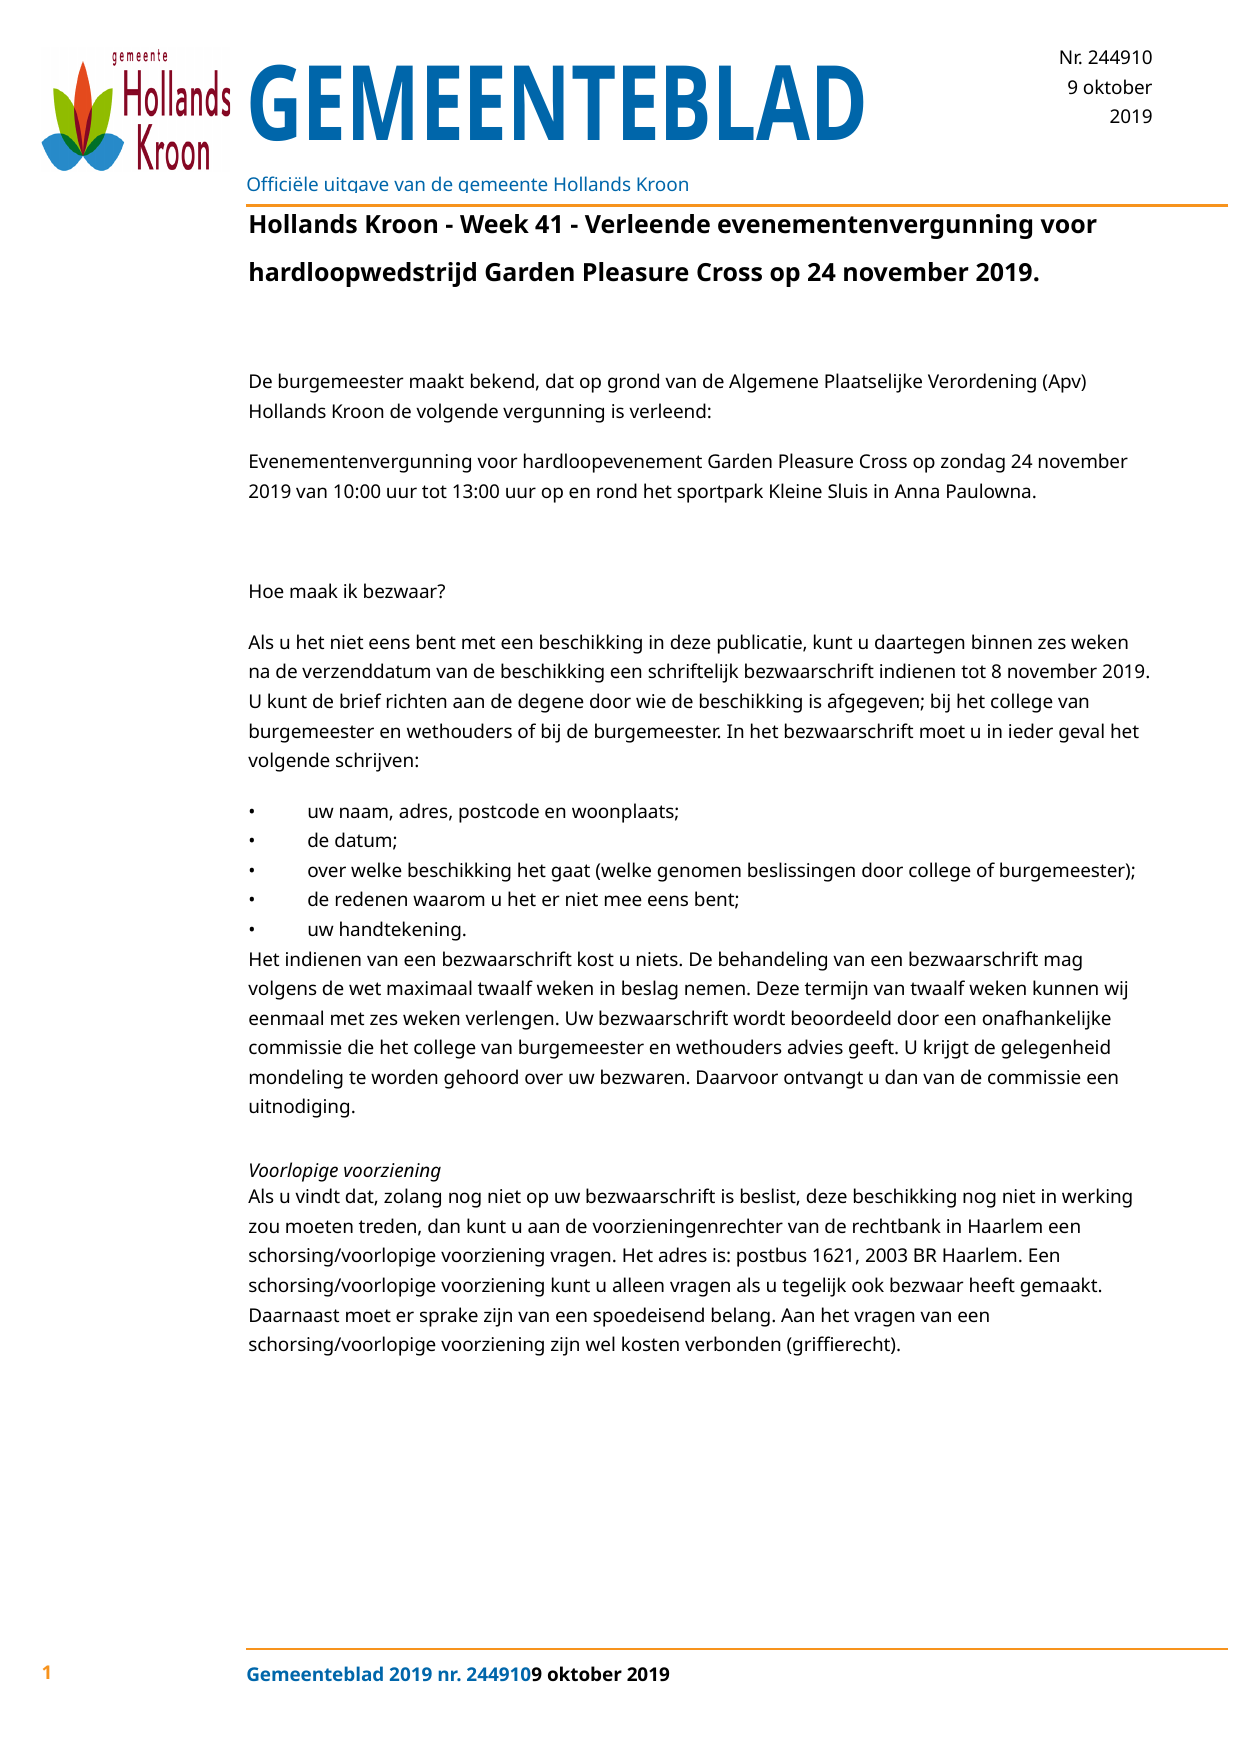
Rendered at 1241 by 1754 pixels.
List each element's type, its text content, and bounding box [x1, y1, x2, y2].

text Voorlopige voorziening [248, 1158, 1152, 1183]
list over welke beschikking het gaat (welke genomen beslissingen door college of burgemeester); [248, 857, 1152, 883]
list uw handtekening. [248, 916, 1152, 942]
text Hollands Kroon - Week 41 - Verleende evenementenvergunning voor hardloopwedstrijd Garden Pleasure Cross op 24 november 2019. [248, 207, 1152, 288]
list de datum; [248, 827, 1152, 853]
picture [41, 47, 231, 172]
text Als u het niet eens bent met een beschikking in deze publicatie, kunt u daartegen binnen zes weken na de verzenddatum van de beschikking een schriftelijk bezwaarschrift indienen tot 8 november 2019. U kunt de brief richten aan de degene door wie de beschikking is afgegeven; bij het college van burgemeester en wethouders of bij de burgemeester. In het bezwaarschrift moet u in ieder geval het volgende schrijven: [248, 629, 1152, 773]
list uw naam, adres, postcode en woonplaats; [248, 798, 1152, 824]
text Hoe maak ik bezwaar? [248, 579, 1152, 604]
text Evenementenvergunning voor hardloopevenement Garden Pleasure Cross op zondag 24 november 2019 van 10:00 uur tot 13:00 uur op en rond het sportpark Kleine Sluis in Anna Paulowna. [248, 448, 1152, 504]
list de redenen waarom u het er niet mee eens bent; [248, 887, 1152, 912]
text De burgemeester maakt bekend, dat op grond van de Algemene Plaatselijke Verordening (Apv) Hollands Kroon de volgende vergunning is verleend: [248, 368, 1152, 424]
text Het indienen van een bezwaarschrift kost u niets. De behandeling van een bezwaarschrift mag volgens de wet maximaal twaalf weken in beslag nemen. Deze termijn van twaalf weken kunnen wij eenmaal met zes weken verlengen. Uw bezwaarschrift wordt beoordeeld door een onafhankelijke commissie die het college van burgemeester en wethouders advies geeft. U krijgt de gelegenheid mondeling te worden gehoord over uw bezwaren. Daarvoor ontvangt u dan van de commissie een uitnodiging. [248, 946, 1152, 1119]
text Als u vindt dat, zolang nog niet op uw bezwaarschrift is beslist, deze beschikking nog niet in werking zou moeten treden, dan kunt u aan de voorzieningenrechter van de rechtbank in Haarlem een schorsing/voorlopige voorziening vragen. Het adres is: postbus 1621, 2003 BR Haarlem. Een schorsing/voorlopige voorziening kunt u alleen vragen als u tegelijk ook bezwaar heeft gemaakt. Daarnaast moet er sprake zijn van een spoedeisend belang. Aan het vragen van een schorsing/voorlopige voorziening zijn wel kosten verbonden (griffierecht). [248, 1183, 1152, 1357]
